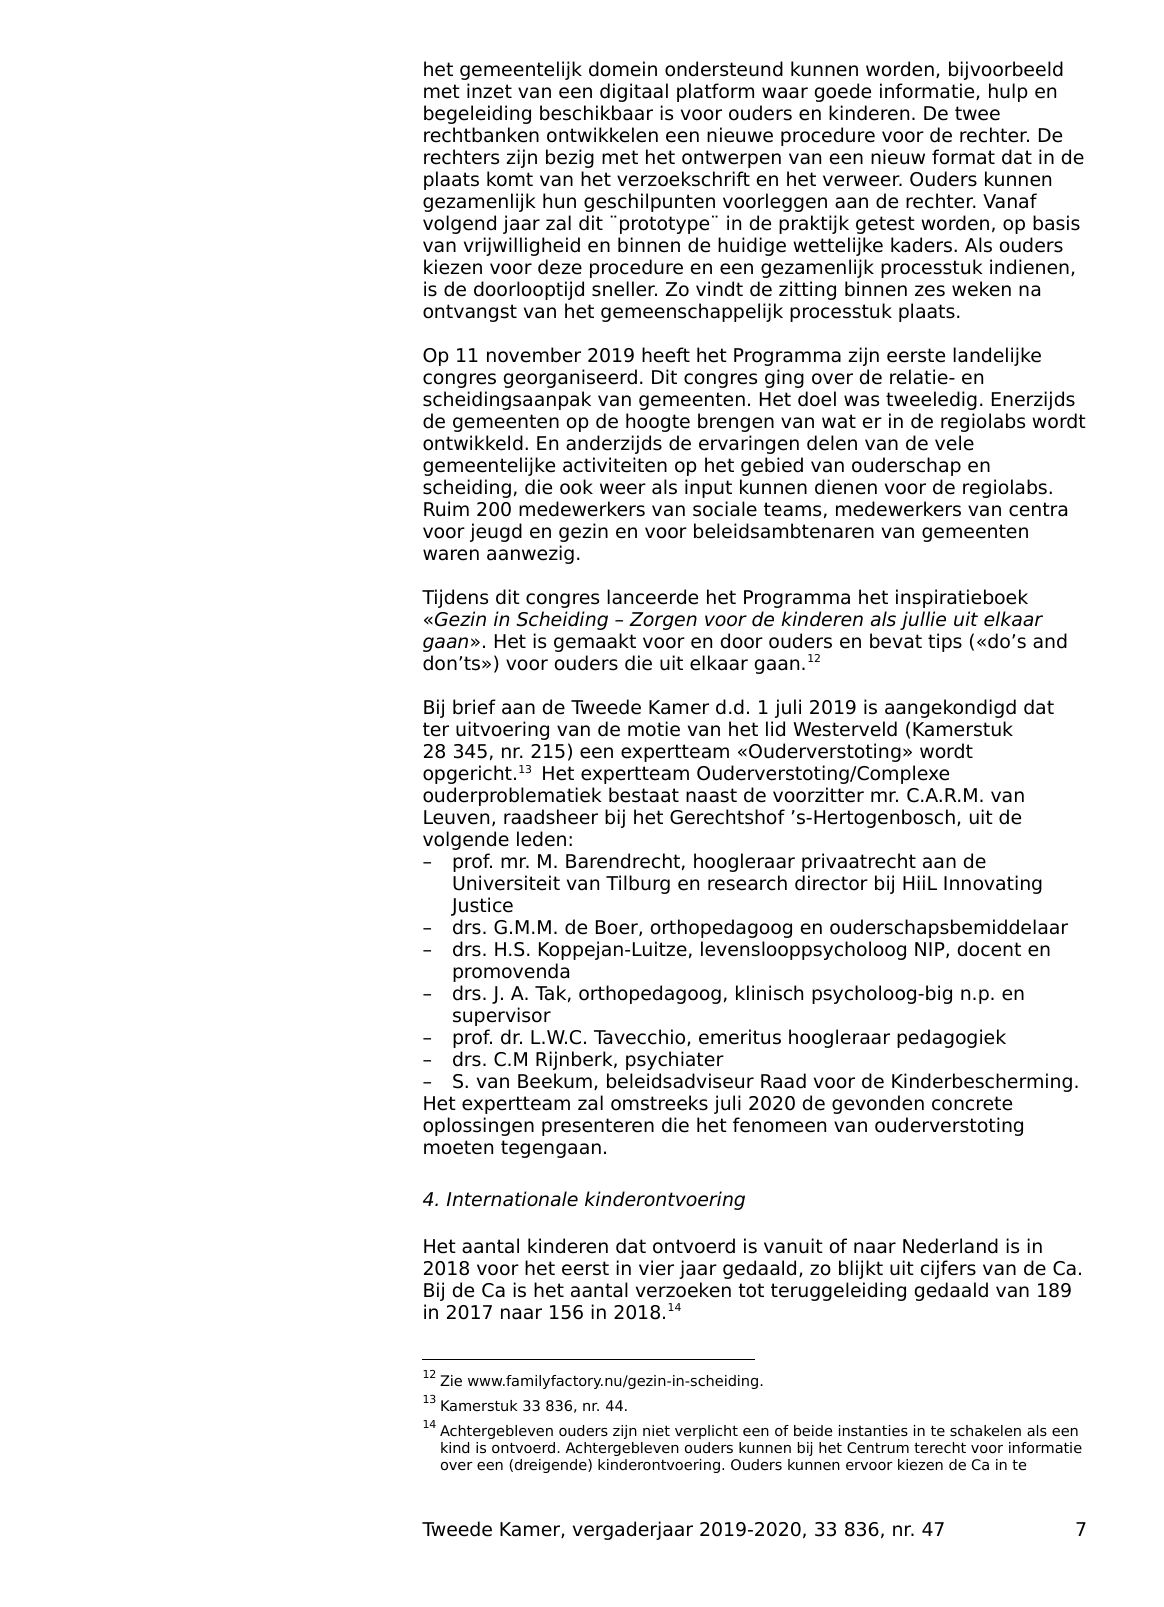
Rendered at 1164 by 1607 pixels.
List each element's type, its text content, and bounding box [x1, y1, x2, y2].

text – drs. J. A. Tak, orthopedagoog, klinisch psycholoog-big n.p. en supervisor [422, 983, 1087, 1027]
text Op 11 november 2019 heeft het Programma zijn eerste landelijke congres georganiseerd. Dit congres ging over de relatie- en scheidingsaanpak van gemeenten. Het doel was tweeledig. Enerzijds de gemeenten op de hoogte brengen van wat er in de regiolabs wordt ontwikkeld. En anderzijds de ervaringen delen van de vele gemeentelijke activiteiten op het gebied van ouderschap en scheiding, die ook weer als input kunnen dienen voor de regiolabs. Ruim 200 medewerkers van sociale teams, medewerkers van centra voor jeugd en gezin en voor beleidsambtenaren van gemeenten waren aanwezig. [422, 345, 1087, 565]
text Het aantal kinderen dat ontvoerd is vanuit of naar Nederland is in 2018 voor het eerst in vier jaar gedaald, zo blijkt uit cijfers van de Ca. Bij de Ca is het aantal verzoeken tot teruggeleiding gedaald van 189 in 2017 naar 156 in 2018. [422, 1236, 1087, 1323]
subtitle 4. Internationale kinderontvoering [422, 1189, 1087, 1211]
text – drs. H.S. Koppejan-Luitze, levenslooppsycholoog NIP, docent en promovenda [422, 939, 1087, 983]
text Kamerstuk 33 836, nr. 44. [422, 1393, 1087, 1416]
text Het expertteam zal omstreeks juli 2020 de gevonden concrete oplossingen presenteren die het fenomeen van ouderverstoting moeten tegengaan. [422, 1093, 1087, 1159]
text Bij brief aan de Tweede Kamer d.d. 1 juli 2019 is aangekondigd dat ter uitvoering van de motie van het lid Westerveld (Kamerstuk 28 345, nr. 215) een expertteam «Ouderverstoting» wordt opgericht. Het expertteam Ouderverstoting/Complexe ouderproblematiek bestaat naast de voorzitter mr. C.A.R.M. van Leuven, raadsheer bij het Gerechtshof ’s-Hertogenbosch, uit de volgende leden: [422, 697, 1087, 851]
text Tijdens dit congres lanceerde het Programma het inspiratieboek «Gezin in Scheiding – Zorgen voor de kinderen als jullie uit elkaar gaan». Het is gemaakt voor en door ouders en bevat tips («do’s and don’ts») voor ouders die uit elkaar gaan. [422, 587, 1087, 675]
text Achtergebleven ouders zijn niet verplicht een of beide instanties in te schakelen als een kind is ontvoerd. Achtergebleven ouders kunnen bij het Centrum terecht voor informatie over een (dreigende) kinderontvoering. Ouders kunnen ervoor kiezen de Ca in te [422, 1418, 1087, 1474]
text – drs. G.M.M. de Boer, orthopedagoog en ouderschapsbemiddelaar [422, 917, 1087, 939]
text Zie www.familyfactory.nu/gezin-in-scheiding. [422, 1368, 1087, 1391]
text – prof. mr. M. Barendrecht, hoogleraar privaatrecht aan de Universiteit van Tilburg en research director bij HiiL Innovating Justice [422, 851, 1087, 917]
text – drs. C.M Rijnberk, psychiater [422, 1049, 1087, 1071]
text het gemeentelijk domein ondersteund kunnen worden, bijvoorbeeld met inzet van een digitaal platform waar goede informatie, hulp en begeleiding beschikbaar is voor ouders en kinderen. De twee rechtbanken ontwikkelen een nieuwe procedure voor de rechter. De rechters zijn bezig met het ontwerpen van een nieuw format dat in de plaats komt van het verzoekschrift en het verweer. Ouders kunnen gezamenlijk hun geschilpunten voorleggen aan de rechter. Vanaf volgend jaar zal dit ¨prototype¨ in de praktijk getest worden, op basis van vrijwilligheid en binnen de huidige wettelijke kaders. Als ouders kiezen voor deze procedure en een gezamenlijk processtuk indienen, is de doorlooptijd sneller. Zo vindt de zitting binnen zes weken na ontvangst van het gemeenschappelijk processtuk plaats. [422, 59, 1087, 323]
text – prof. dr. L.W.C. Tavecchio, emeritus hoogleraar pedagogiek [422, 1027, 1087, 1049]
text – S. van Beekum, beleidsadviseur Raad voor de Kinderbescherming. [422, 1071, 1087, 1093]
